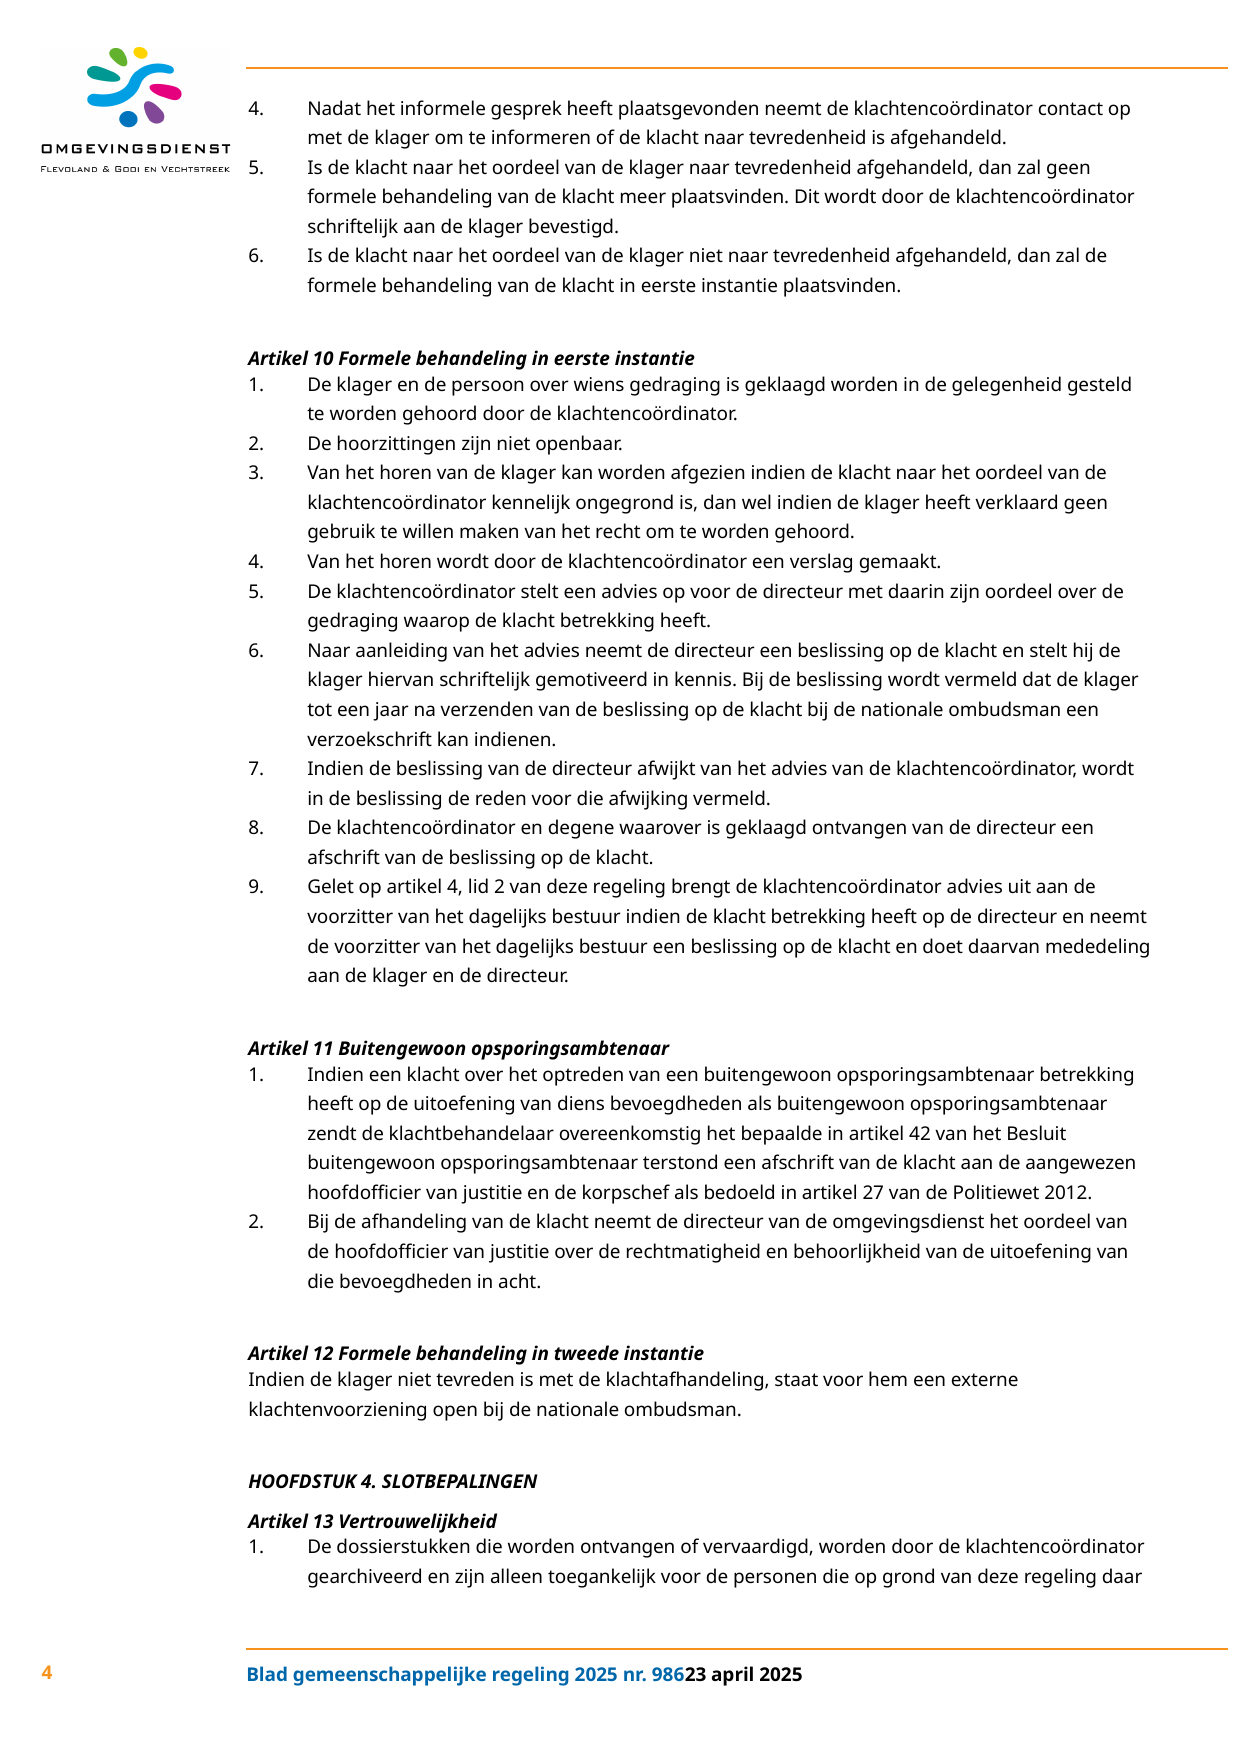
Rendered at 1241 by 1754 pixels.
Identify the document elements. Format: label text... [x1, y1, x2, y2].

picture [41, 47, 231, 172]
list Van het horen wordt door de klachtencoördinator een verslag gemaakt. [248, 548, 1152, 574]
text Artikel 11 Buitengewoon opsporingsambtenaar [248, 1035, 1152, 1061]
text Artikel 10 Formele behandeling in eerste instantie [248, 345, 1152, 371]
list Naar aanleiding van het advies neemt de directeur een beslissing op de klacht en stelt hij de klager hiervan schriftelijk gemotiveerd in kennis. Bij de beslissing wordt vermeld dat de klager tot een jaar na verzenden van de beslissing op de klacht bij de nationale ombudsman een verzoekschrift kan indienen. [248, 637, 1152, 751]
list Nadat het informele gesprek heeft plaatsgevonden neemt de klachtencoördinator contact op met de klager om te informeren of de klacht naar tevredenheid is afgehandeld. [248, 95, 1152, 150]
list De klachtencoördinator stelt een advies op voor de directeur met daarin zijn oordeel over de gedraging waarop de klacht betrekking heeft. [248, 578, 1152, 633]
list Van het horen van de klager kan worden afgezien indien de klacht naar het oordeel van de klachtencoördinator kennelijk ongegrond is, dan wel indien de klager heeft verklaard geen gebruik te willen maken van het recht om te worden gehoord. [248, 459, 1152, 544]
text Artikel 13 Vertrouwelijkheid [248, 1508, 1152, 1534]
list De dossierstukken die worden ontvangen of vervaardigd, worden door de klachtencoördinator gearchiveerd en zijn alleen toegankelijk voor de personen die op grond van deze regeling daar [248, 1534, 1152, 1589]
text HOOFDSTUK 4. SLOTBEPALINGEN [248, 1469, 1152, 1494]
list Is de klacht naar het oordeel van de klager naar tevredenheid afgehandeld, dan zal geen formele behandeling van de klacht meer plaatsvinden. Dit wordt door de klachtencoördinator schriftelijk aan de klager bevestigd. [248, 154, 1152, 239]
list Gelet op artikel 4, lid 2 van deze regeling brengt de klachtencoördinator advies uit aan de voorzitter van het dagelijks bestuur indien de klacht betrekking heeft op de directeur en neemt de voorzitter van het dagelijks bestuur een beslissing op de klacht en doet daarvan mededeling aan de klager en de directeur. [248, 874, 1152, 988]
list Indien de beslissing van de directeur afwijkt van het advies van de klachtencoördinator, wordt in de beslissing de reden voor die afwijking vermeld. [248, 755, 1152, 811]
list De klager en de persoon over wiens gedraging is geklaagd worden in de gelegenheid gesteld te worden gehoord door de klachtencoördinator. [248, 371, 1152, 426]
text Indien de klager niet tevreden is met de klachtafhandeling, staat voor hem een externe klachtenvoorziening open bij de nationale ombudsman. [248, 1366, 1152, 1422]
list De klachtencoördinator en degene waarover is geklaagd ontvangen van de directeur een afschrift van de beslissing op de klacht. [248, 814, 1152, 870]
list Indien een klacht over het optreden van een buitengewoon opsporingsambtenaar betrekking heeft op de uitoefening van diens bevoegdheden als buitengewoon opsporingsambtenaar zendt de klachtbehandelaar overeenkomstig het bepaalde in artikel 42 van het Besluit buitengewoon opsporingsambtenaar terstond een afschrift van de klacht aan de aangewezen hoofdofficier van justitie en de korpschef als bedoeld in artikel 27 van de Politiewet 2012. [248, 1061, 1152, 1205]
list Is de klacht naar het oordeel van de klager niet naar tevredenheid afgehandeld, dan zal de formele behandeling van de klacht in eerste instantie plaatsvinden. [248, 243, 1152, 298]
list De hoorzittingen zijn niet openbaar. [248, 430, 1152, 456]
list Bij de afhandeling van de klacht neemt de directeur van de omgevingsdienst het oordeel van de hoofdofficier van justitie over de rechtmatigheid en behoorlijkheid van de uitoefening van die bevoegdheden in acht. [248, 1209, 1152, 1294]
text Artikel 12 Formele behandeling in tweede instantie [248, 1341, 1152, 1366]
